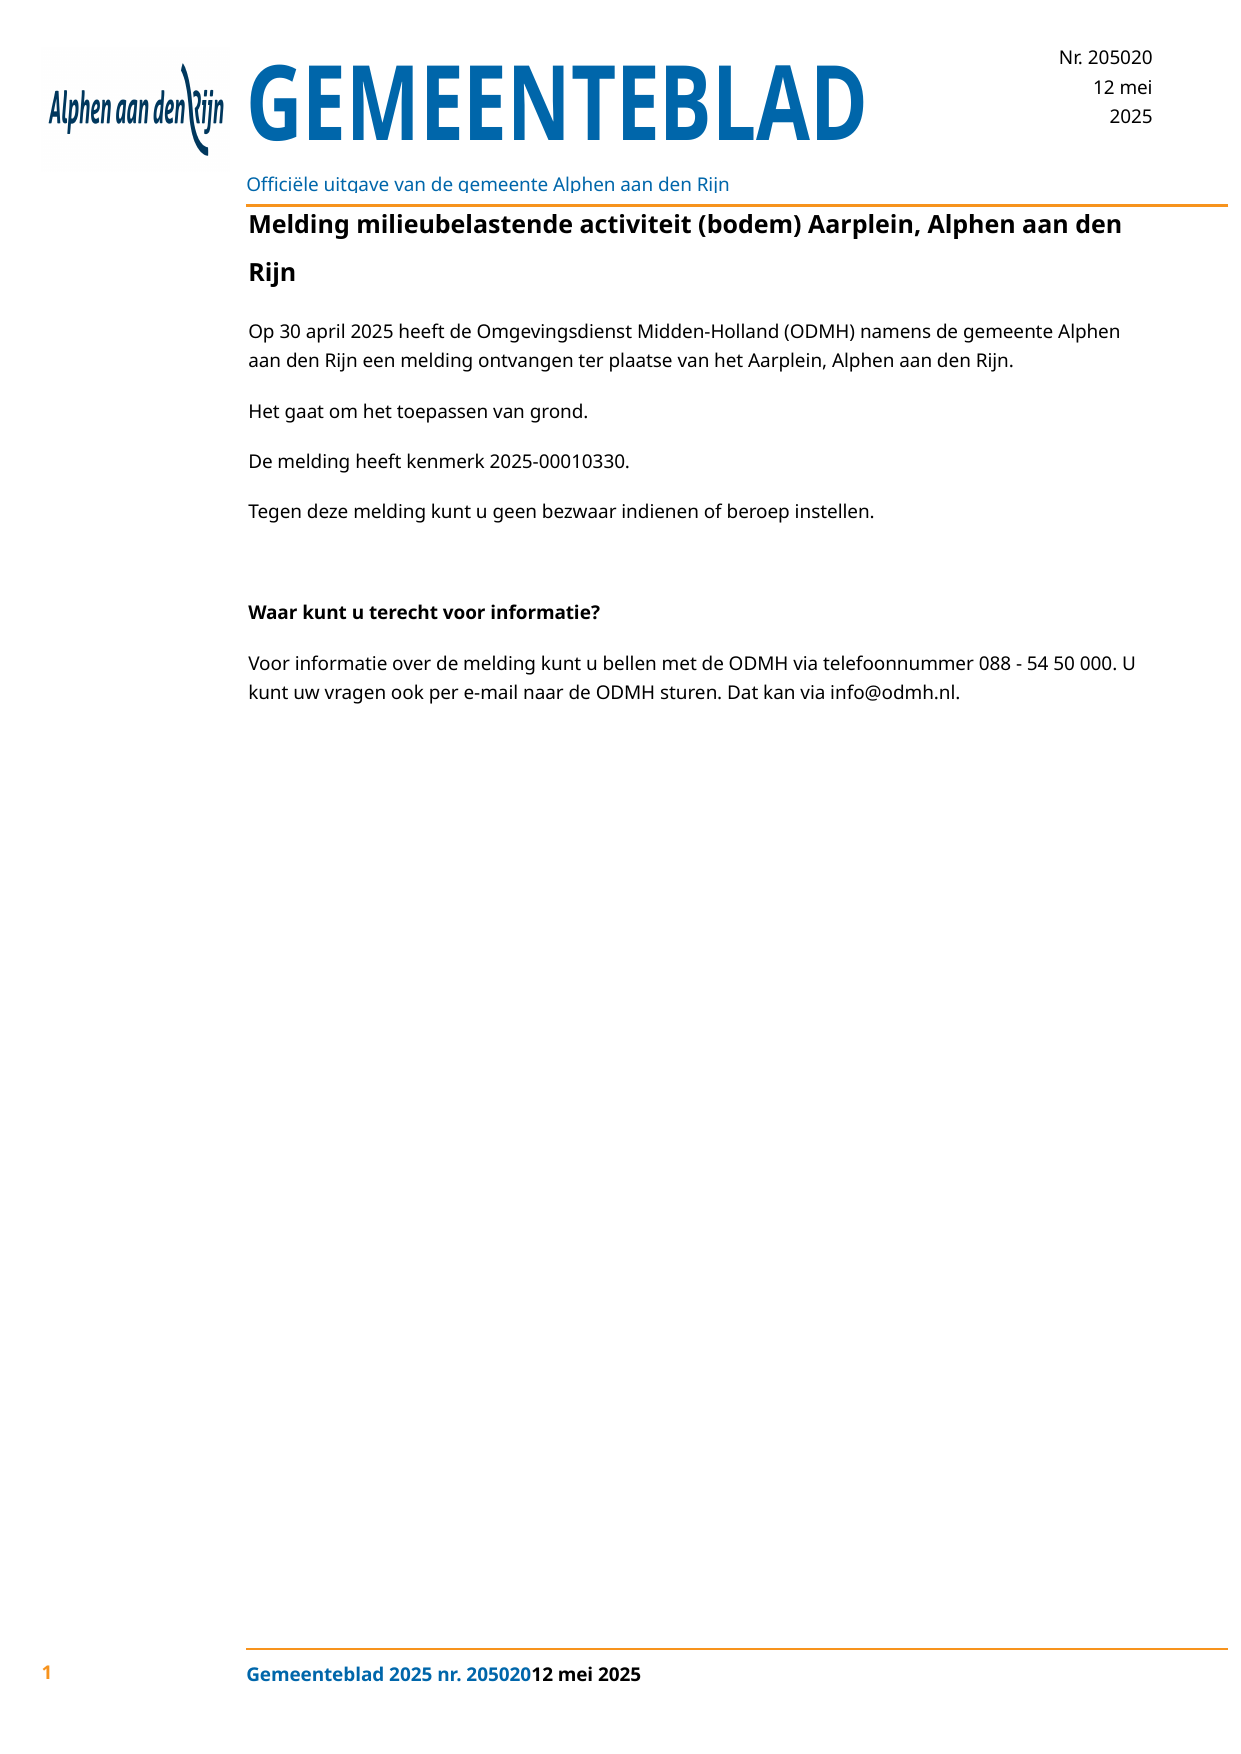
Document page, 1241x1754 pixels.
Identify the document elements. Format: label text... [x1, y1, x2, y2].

text Op 30 april 2025 heeft de Omgevingsdienst Midden-Holland (ODMH) namens de gemeente Alphen aan den Rijn een melding ontvangen ter plaatse van het Aarplein, Alphen aan den Rijn. [248, 318, 1152, 373]
text Voor informatie over de melding kunt u bellen met de ODMH via telefoonnummer 088 - 54 50 000. U kunt uw vragen ook per e-mail naar de ODMH sturen. Dat kan via info@odmh.nl. [248, 650, 1152, 705]
text De melding heeft kenmerk 2025-00010330. [248, 448, 1152, 474]
text Tegen deze melding kunt u geen bezwaar indienen of beroep instellen. [248, 499, 1152, 524]
text Het gaat om het toepassen van grond. [248, 398, 1152, 424]
text Waar kunt u terecht voor informatie? [248, 599, 1152, 625]
text Melding milieubelastende activiteit (bodem) Aarplein, Alphen aan den Rijn [248, 207, 1152, 288]
picture [41, 47, 231, 172]
